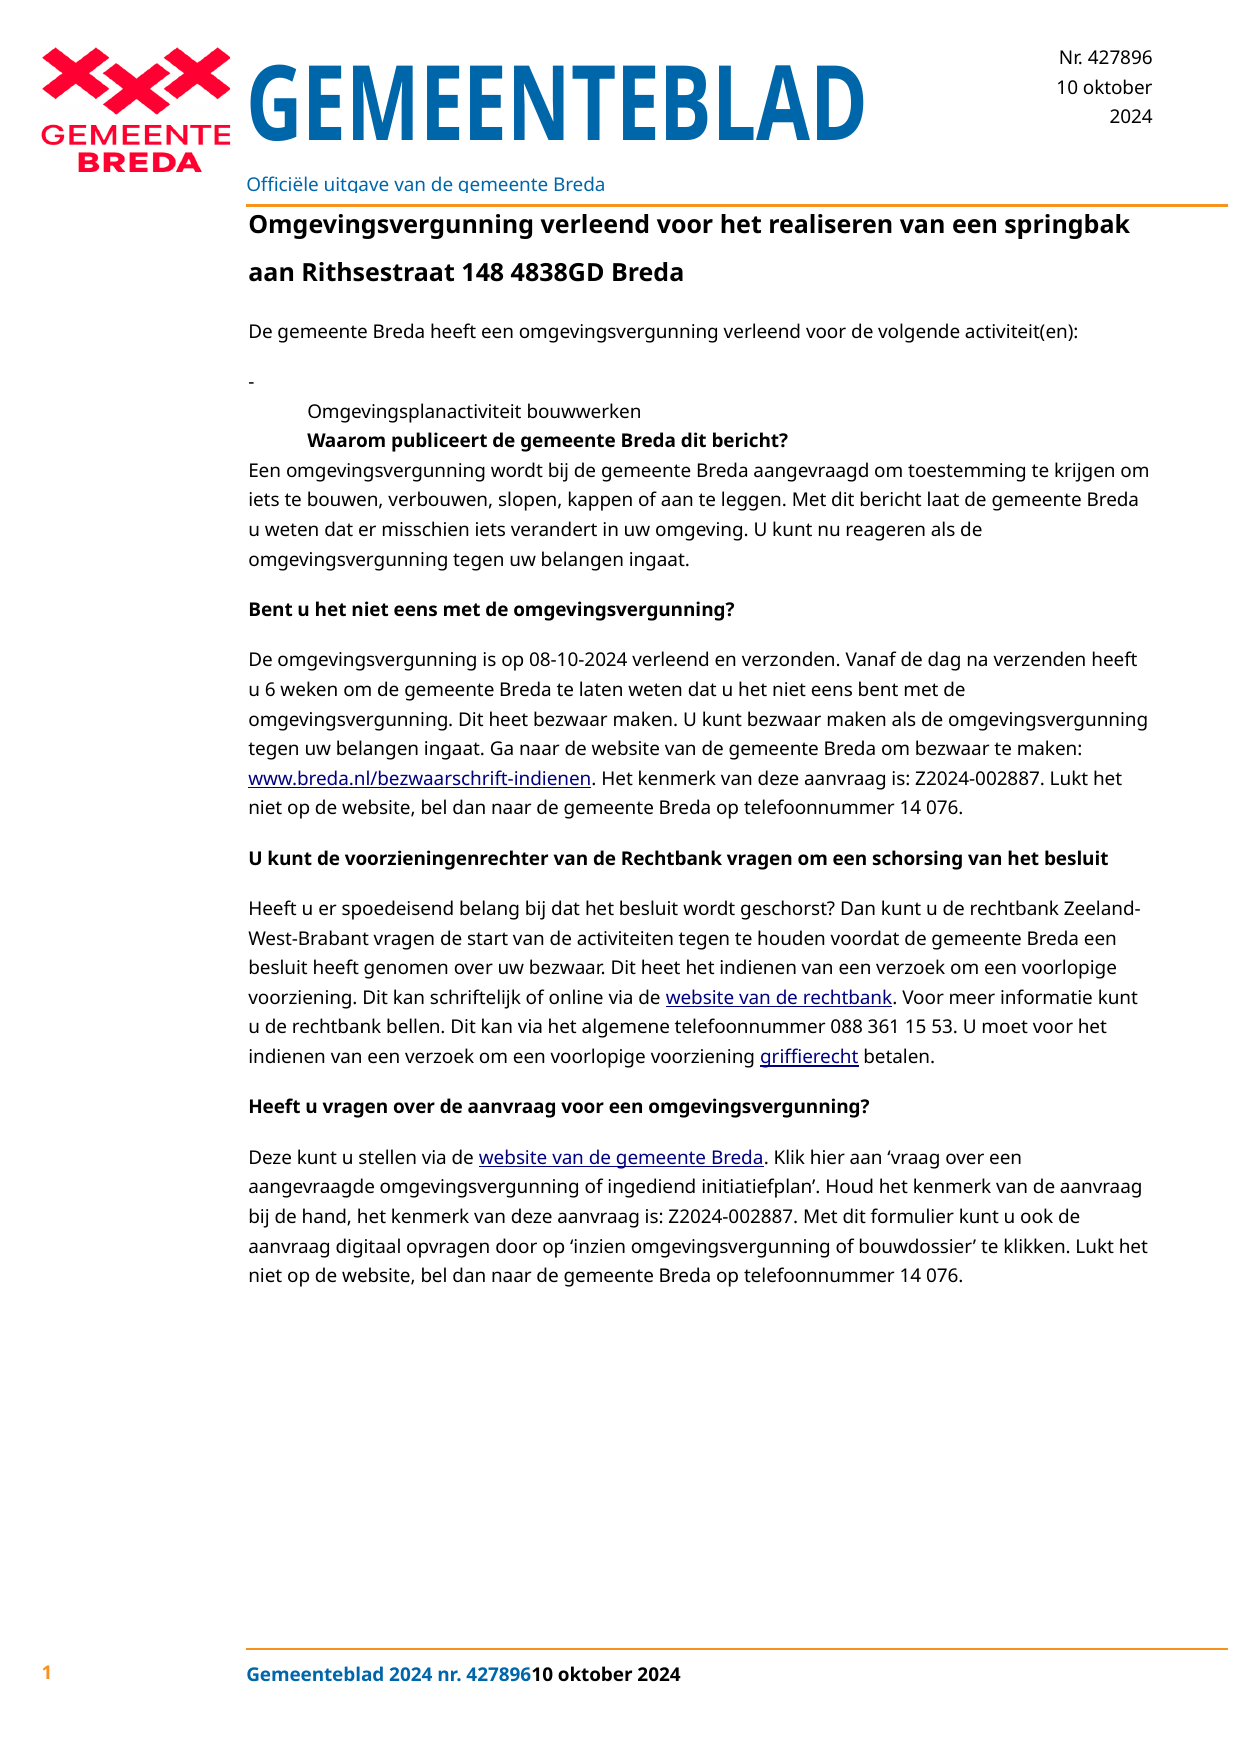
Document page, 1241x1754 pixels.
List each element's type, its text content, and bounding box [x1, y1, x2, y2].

text Deze kunt u stellen via de website van de gemeente Breda. Klik hier aan ‘vraag over een aangevraagde omgevingsvergunning of ingediend initiatiefplan’. Houd het kenmerk van de aanvraag bij de hand, het kenmerk van deze aanvraag is: Z2024-002887. Met dit formulier kunt u ook de aanvraag digitaal opvragen door op ‘inzien omgevingsvergunning of bouwdossier’ te klikken. Lukt het niet op de website, bel dan naar de gemeente Breda op telefoonnummer 14 076. [248, 1144, 1152, 1288]
text Heeft u er spoedeisend belang bij dat het besluit wordt geschorst? Dan kunt u de rechtbank Zeeland-West-Brabant vragen de start van de activiteiten tegen te houden voordat de gemeente Breda een besluit heeft genomen over uw bezwaar. Dit heet het indienen van een verzoek om een voorlopige voorziening. Dit kan schriftelijk of online via de website van de rechtbank. Voor meer informatie kunt u de rechtbank bellen. Dit kan via het algemene telefoonnummer 088 361 15 53. U moet voor het indienen van een verzoek om een voorlopige voorziening griffierecht betalen. [248, 895, 1152, 1069]
text Bent u het niet eens met de omgevingsvergunning? [248, 596, 1152, 622]
picture [41, 47, 231, 172]
text De omgevingsvergunning is op 08-10-2024 verleend en verzonden. Vanaf de dag na verzenden heeft u 6 weken om de gemeente Breda te laten weten dat u het niet eens bent met de omgevingsvergunning. Dit heet bezwaar maken. U kunt bezwaar maken als de omgevingsvergunning tegen uw belangen ingaat. Ga naar de website van de gemeente Breda om bezwaar te maken: www.breda.nl/bezwaarschrift-indienen. Het kenmerk van deze aanvraag is: Z2024-002887. Lukt het niet op de website, bel dan naar de gemeente Breda op telefoonnummer 14 076. [248, 647, 1152, 820]
text Een omgevingsvergunning wordt bij de gemeente Breda aangevraagd om toestemming te krijgen om iets te bouwen, verbouwen, slopen, kappen of aan te leggen. Met dit bericht laat de gemeente Breda u weten dat er misschien iets verandert in uw omgeving. U kunt nu reageren als de omgevingsvergunning tegen uw belangen ingaat. [248, 457, 1152, 572]
list Omgevingsplanactiviteit bouwwerken [248, 398, 1152, 424]
list Waarom publiceert de gemeente Breda dit bericht? [248, 427, 1152, 453]
text U kunt de voorzieningenrechter van de Rechtbank vragen om een schorsing van het besluit [248, 845, 1152, 871]
text Omgevingsvergunning verleend voor het realiseren van een springbak aan Rithsestraat 148 4838GD Breda [248, 207, 1152, 288]
text Heeft u vragen over de aanvraag voor een omgevingsvergunning? [248, 1094, 1152, 1119]
text De gemeente Breda heeft een omgevingsvergunning verleend voor de volgende activiteit(en): [248, 318, 1152, 344]
